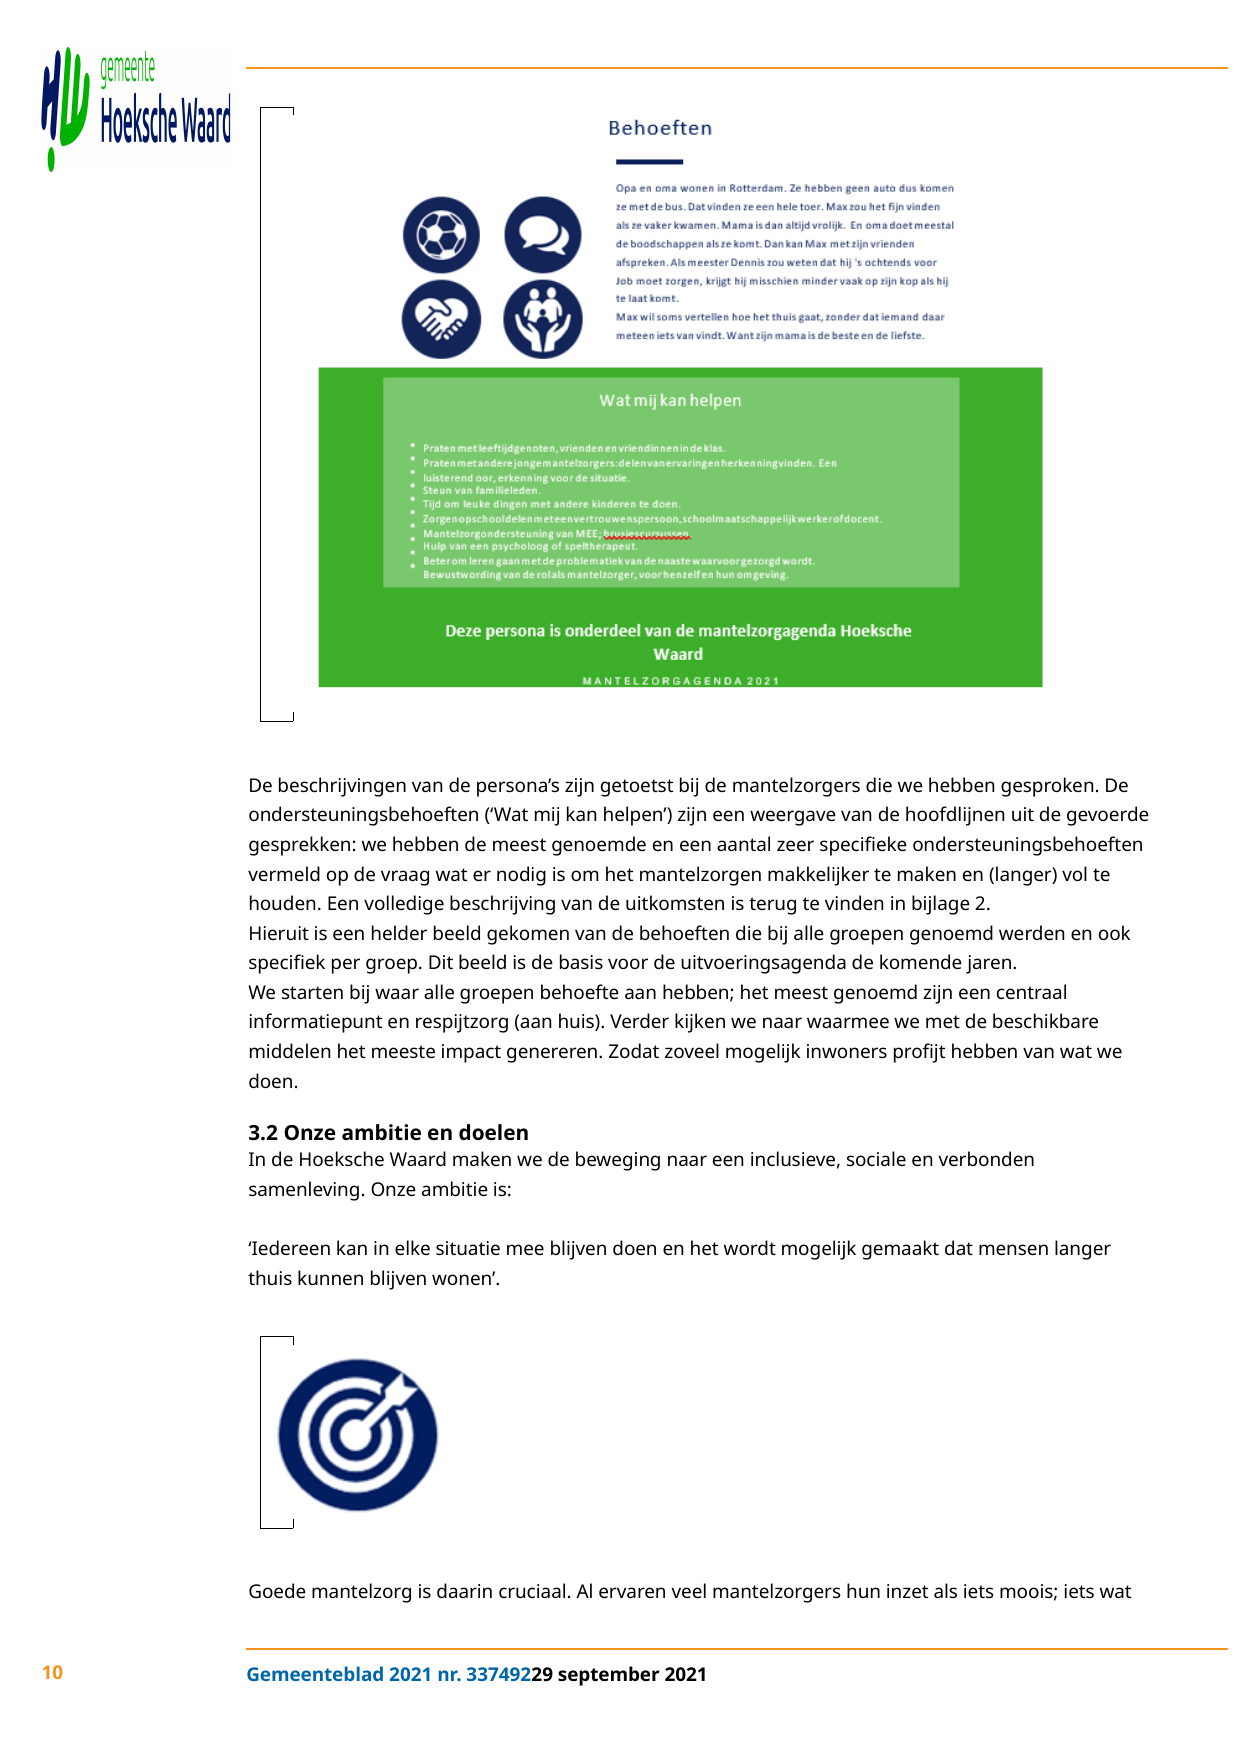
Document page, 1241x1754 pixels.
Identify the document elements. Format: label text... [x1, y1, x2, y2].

text De beschrijvingen van de persona’s zijn getoetst bij de mantelzorgers die we hebben gesproken. De ondersteuningsbehoeften (‘Wat mij kan helpen’) zijn een weergave van de hoofdlijnen uit de gevoerde gesprekken: we hebben de meest genoemde en een aantal zeer specifieke ondersteuningsbehoeften vermeld op de vraag wat er nodig is om het mantelzorgen makkelijker te maken en (langer) vol te houden. Een volledige beschrijving van de uitkomsten is terug te vinden in bijlage 2. [248, 772, 1152, 916]
text Hieruit is een helder beeld gekomen van de behoeften die bij alle groepen genoemd werden en ook specifiek per groep. Dit beeld is de basis voor de uitvoeringsagenda de komende jaren. [248, 920, 1152, 975]
text ‘Iedereen kan in elke situatie mee blijven doen en het wordt mogelijk gemaakt dat mensen langer thuis kunnen blijven wonen’. [248, 1235, 1152, 1291]
text 3.2 Onze ambitie en doelen [248, 1118, 1152, 1147]
picture [268, 115, 1096, 712]
text In de Hoeksche Waard maken we de beweging naar een inclusieve, sociale en verbonden samenleving. Onze ambitie is: [248, 1147, 1152, 1202]
picture [41, 47, 231, 172]
text Goede mantelzorg is daarin cruciaal. Al ervaren veel mantelzorgers hun inzet als iets moois; iets wat [248, 1578, 1152, 1604]
picture [268, 1345, 447, 1519]
text We starten bij waar alle groepen behoefte aan hebben; het meest genoemd zijn een centraal informatiepunt en respijtzorg (aan huis). Verder kijken we naar waarmee we met de beschikbare middelen het meeste impact genereren. Zodat zoveel mogelijk inwoners profijt hebben van wat we doen. [248, 979, 1152, 1093]
